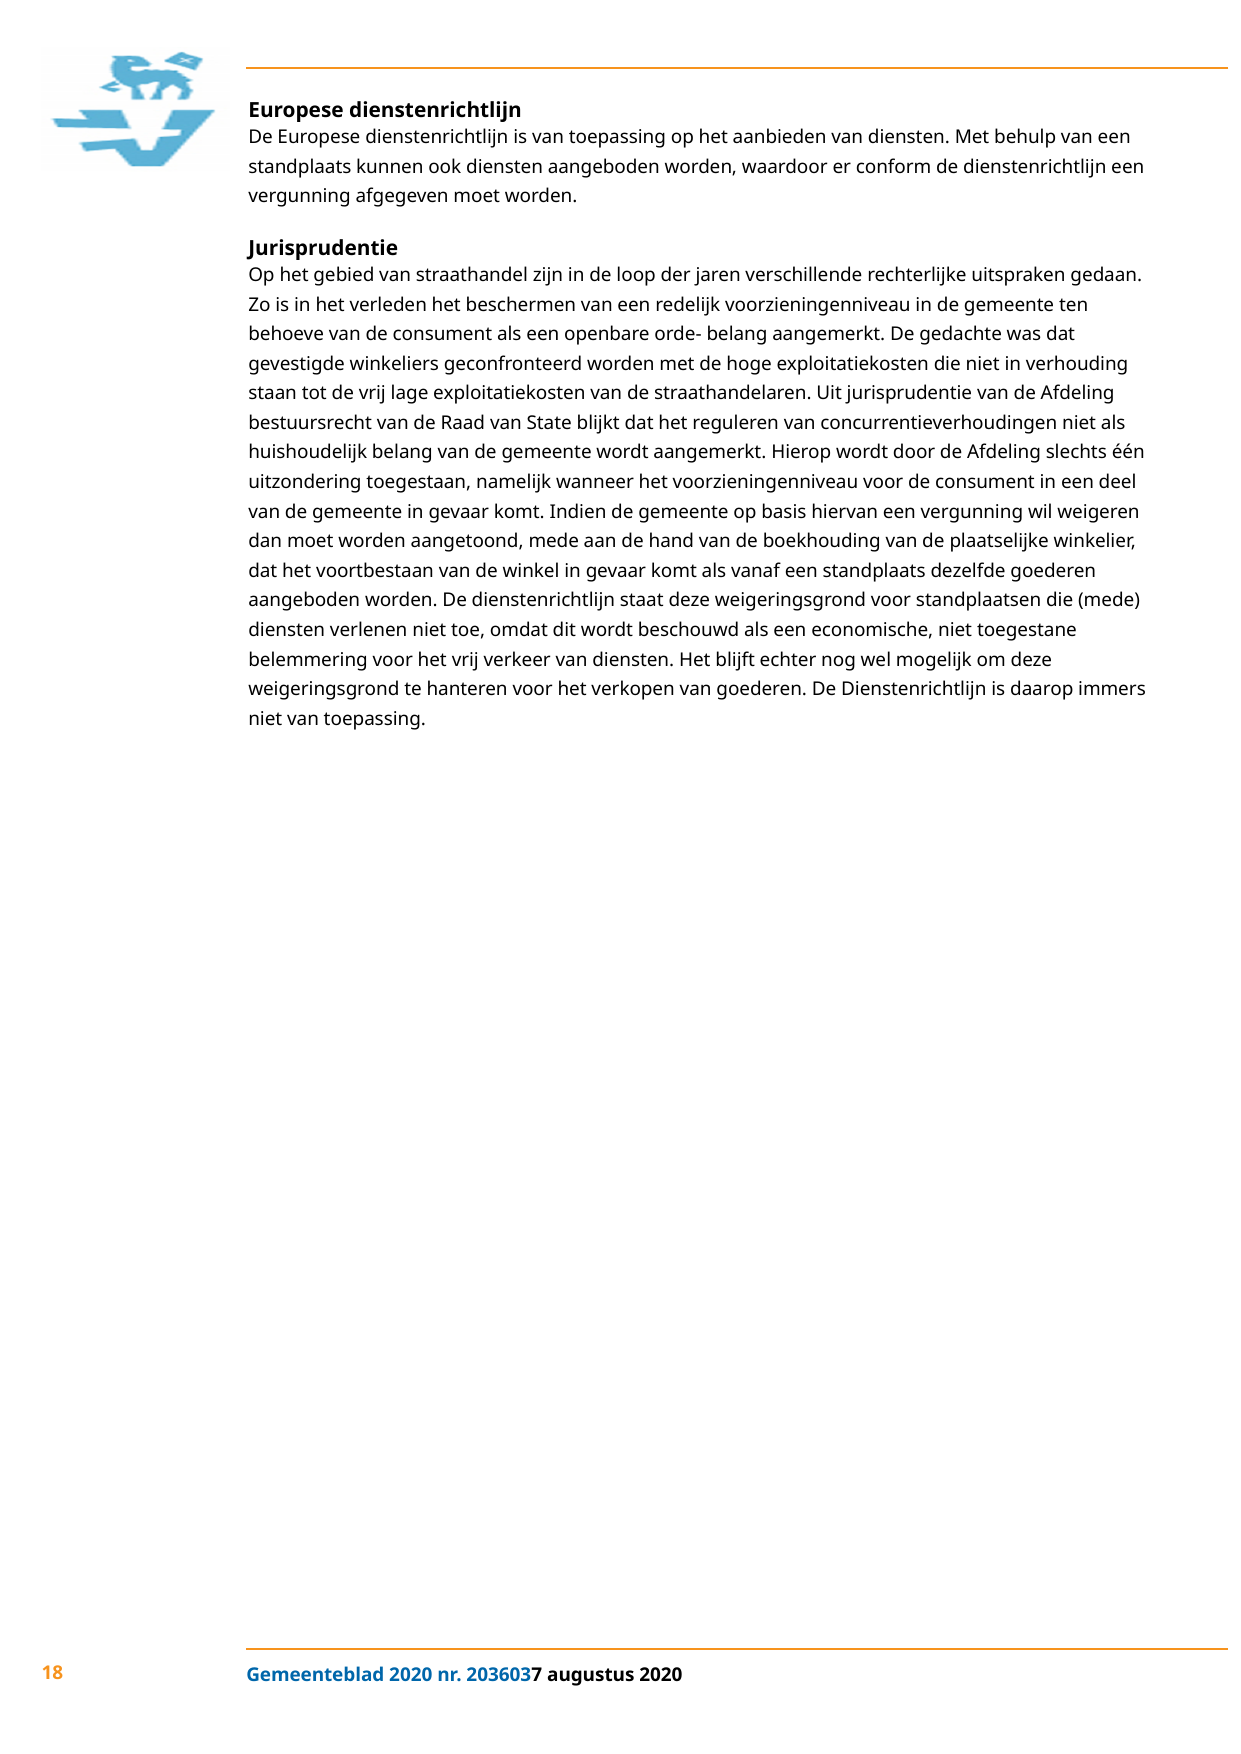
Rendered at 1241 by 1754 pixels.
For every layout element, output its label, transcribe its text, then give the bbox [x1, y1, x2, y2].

text De Europese dienstenrichtlijn is van toepassing op het aanbieden van diensten. Met behulp van een standplaats kunnen ook diensten aangeboden worden, waardoor er conform de dienstenrichtlijn een vergunning afgegeven moet worden. [248, 123, 1152, 208]
text Jurisprudentie [248, 233, 1152, 261]
text Europese dienstenrichtlijn [248, 95, 1152, 123]
text Op het gebied van straathandel zijn in de loop der jaren verschillende rechterlijke uitspraken gedaan. Zo is in het verleden het beschermen van een redelijk voorzieningenniveau in de gemeente ten behoeve van de consument als een openbare orde- belang aangemerkt. De gedachte was dat gevestigde winkeliers geconfronteerd worden met de hoge exploitatiekosten die niet in verhouding staan tot de vrij lage exploitatiekosten van de straathandelaren. Uit jurisprudentie van de Afdeling bestuursrecht van de Raad van State blijkt dat het reguleren van concurrentieverhoudingen niet als huishoudelijk belang van de gemeente wordt aangemerkt. Hierop wordt door de Afdeling slechts één uitzondering toegestaan, namelijk wanneer het voorzieningenniveau voor de consument in een deel van de gemeente in gevaar komt. Indien de gemeente op basis hiervan een vergunning wil weigeren dan moet worden aangetoond, mede aan de hand van de boekhouding van de plaatselijke winkelier, dat het voortbestaan van de winkel in gevaar komt als vanaf een standplaats dezelfde goederen aangeboden worden. De dienstenrichtlijn staat deze weigeringsgrond voor standplaatsen die (mede) diensten verlenen niet toe, omdat dit wordt beschouwd als een economische, niet toegestane belemmering voor het vrij verkeer van diensten. Het blijft echter nog wel mogelijk om deze weigeringsgrond te hanteren voor het verkopen van goederen. De Dienstenrichtlijn is daarop immers niet van toepassing. [248, 261, 1152, 731]
picture [41, 47, 231, 172]
